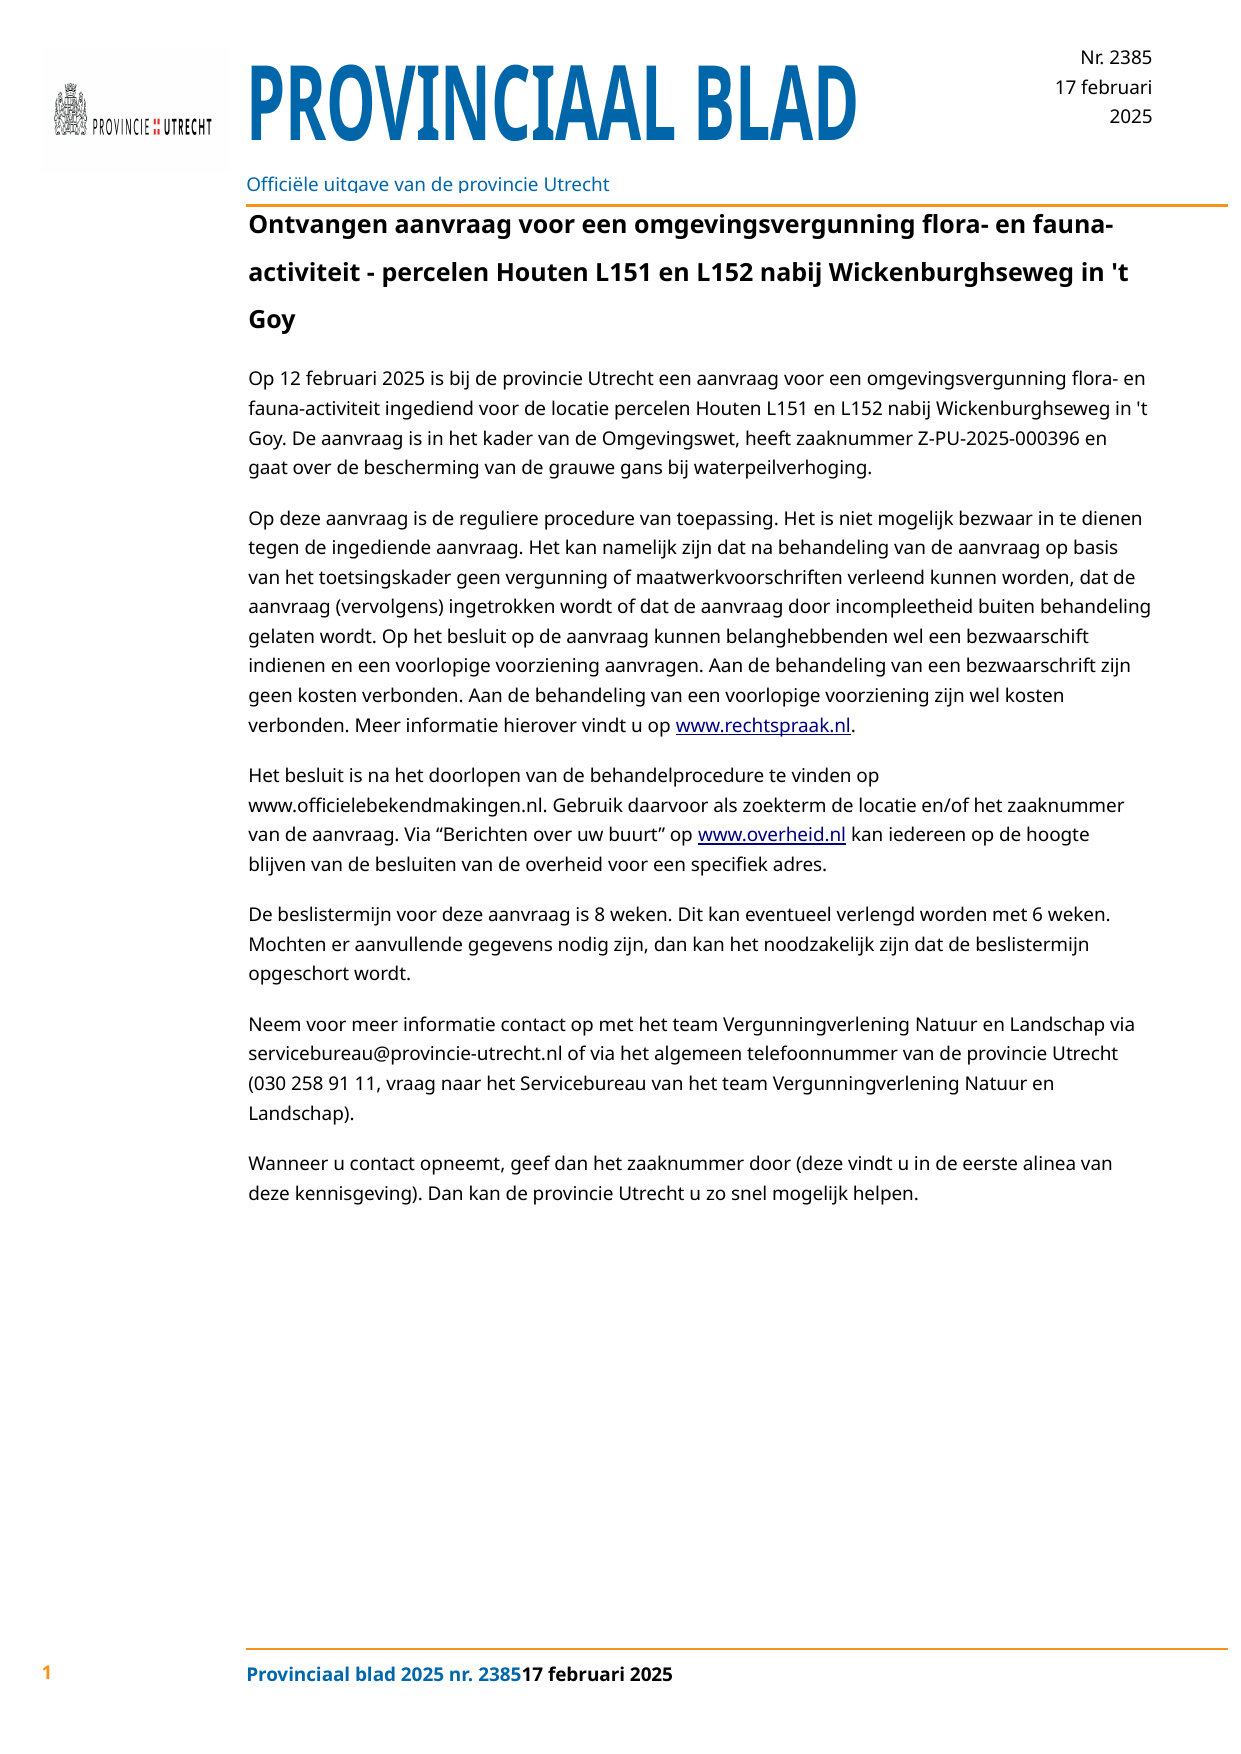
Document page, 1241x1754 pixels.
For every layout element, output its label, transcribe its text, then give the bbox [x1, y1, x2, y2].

text Wanneer u contact opneemt, geef dan het zaaknummer door (deze vindt u in de eerste alinea van deze kennisgeving). Dan kan de provincie Utrecht u zo snel mogelijk helpen. [248, 1150, 1152, 1205]
text Het besluit is na het doorlopen van de behandelprocedure te vinden op www.officielebekendmakingen.nl. Gebruik daarvoor als zoekterm de locatie en/of het zaaknummer van de aanvraag. Via “Berichten over uw buurt” op www.overheid.nl kan iedereen op de hoogte blijven van de besluiten van de overheid voor een specifiek adres. [248, 762, 1152, 877]
text De beslistermijn voor deze aanvraag is 8 weken. Dit kan eventueel verlengd worden met 6 weken. Mochten er aanvullende gegevens nodig zijn, dan kan het noodzakelijk zijn dat de beslistermijn opgeschort wordt. [248, 901, 1152, 986]
text Ontvangen aanvraag voor een omgevingsvergunning flora- en fauna-activiteit - percelen Houten L151 en L152 nabij Wickenburghseweg in 't Goy [248, 207, 1152, 336]
text Op deze aanvraag is de reguliere procedure van toepassing. Het is niet mogelijk bezwaar in te dienen tegen de ingediende aanvraag. Het kan namelijk zijn dat na behandeling van de aanvraag op basis van het toetsingskader geen vergunning of maatwerkvoorschriften verleend kunnen worden, dat de aanvraag (vervolgens) ingetrokken wordt of dat de aanvraag door incompleetheid buiten behandeling gelaten wordt. Op het besluit op de aanvraag kunnen belanghebbenden wel een bezwaarschift indienen en een voorlopige voorziening aanvragen. Aan de behandeling van een bezwaarschrift zijn geen kosten verbonden. Aan de behandeling van een voorlopige voorziening zijn wel kosten verbonden. Meer informatie hierover vindt u op www.rechtspraak.nl. [248, 505, 1152, 737]
text Op 12 februari 2025 is bij de provincie Utrecht een aanvraag voor een omgevingsvergunning flora- en fauna-activiteit ingediend voor de locatie percelen Houten L151 en L152 nabij Wickenburghseweg in 't Goy. De aanvraag is in het kader van de Omgevingswet, heeft zaaknummer Z-PU-2025-000396 en gaat over de bescherming van de grauwe gans bij waterpeilverhoging. [248, 366, 1152, 480]
text Neem voor meer informatie contact op met het team Vergunningverlening Natuur en Landschap via servicebureau@provincie-utrecht.nl of via het algemeen telefoonnummer van de provincie Utrecht (030 258 91 11, vraag naar het Servicebureau van het team Vergunningverlening Natuur en Landschap). [248, 1011, 1152, 1125]
picture [41, 47, 231, 172]
